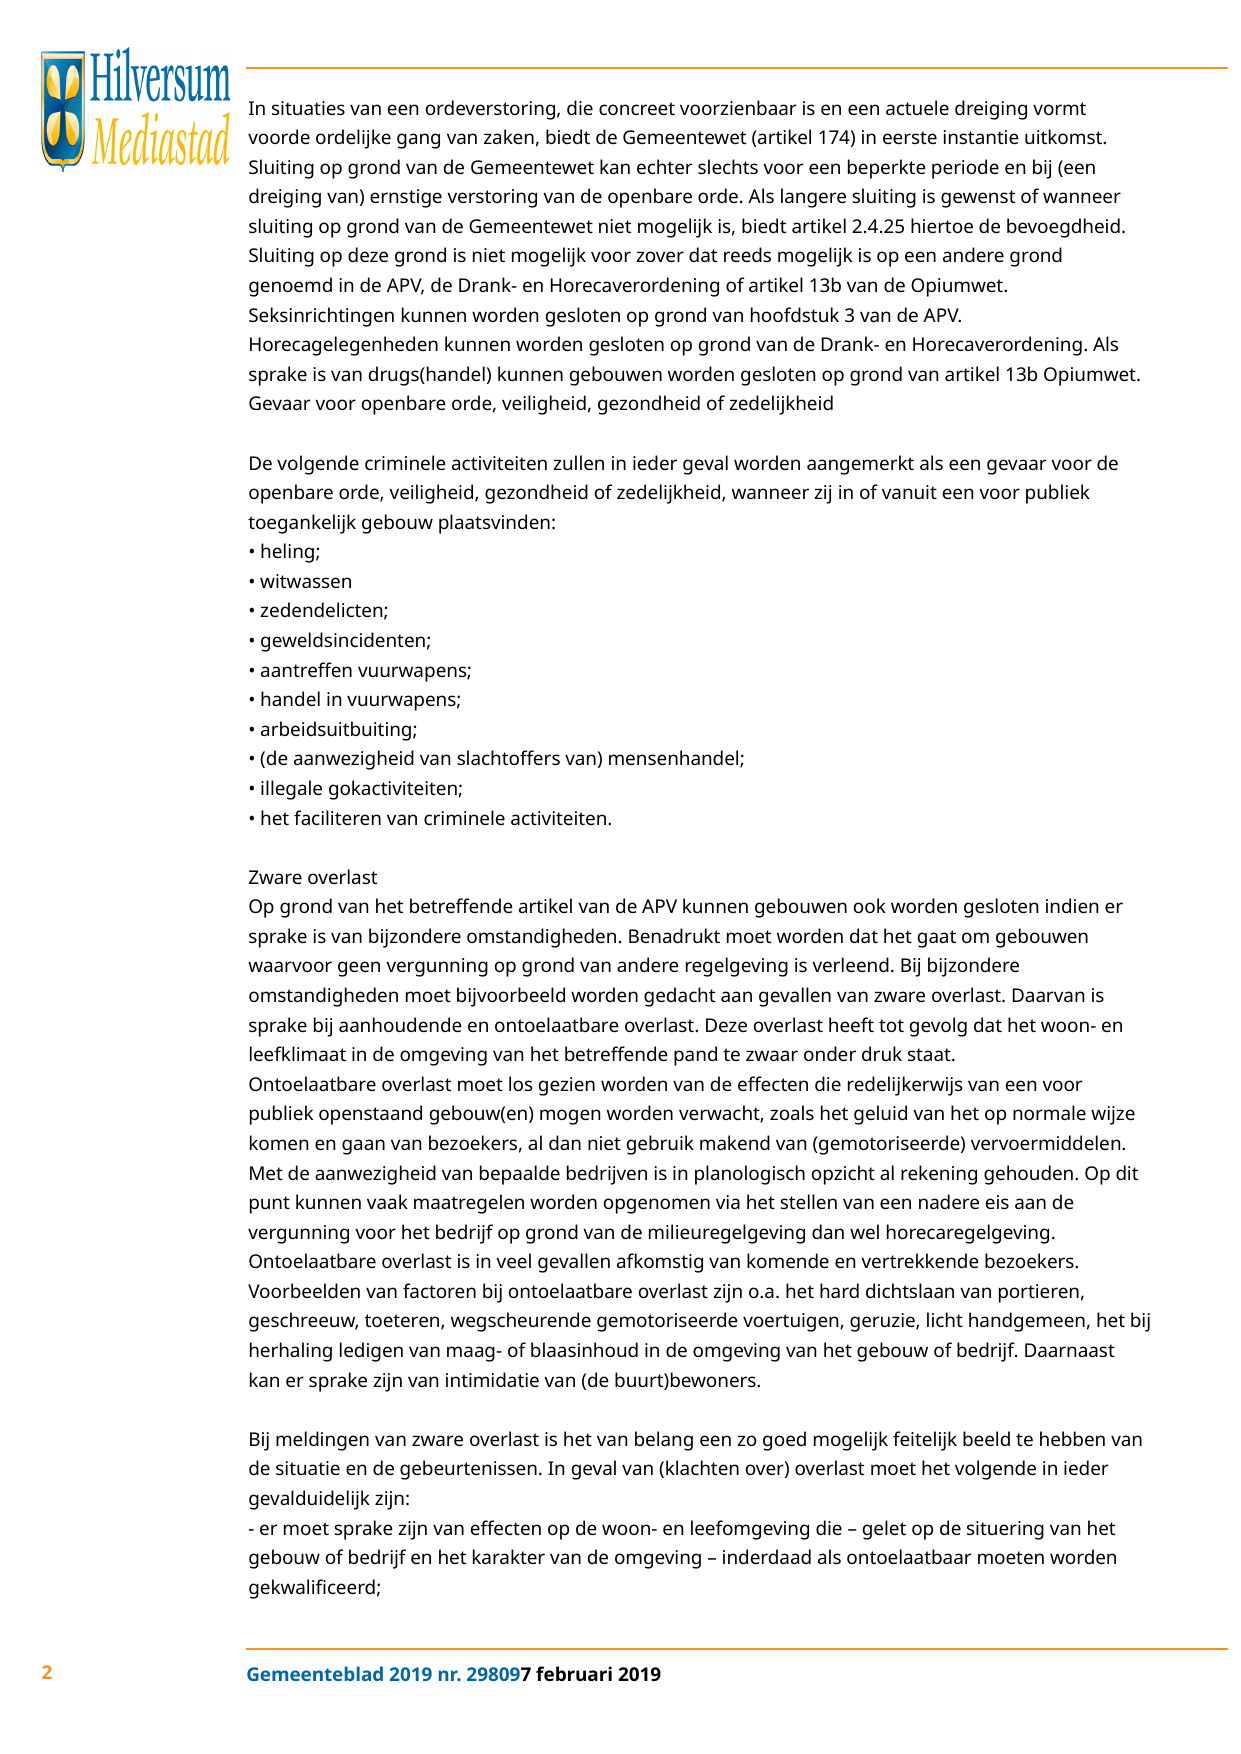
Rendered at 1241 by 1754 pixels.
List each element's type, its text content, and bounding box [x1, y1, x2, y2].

text • witwassen [248, 568, 1152, 594]
text Ontoelaatbare overlast moet los gezien worden van de effecten die redelijkerwijs van een voor publiek openstaand gebouw(en) mogen worden verwacht, zoals het geluid van het op normale wijze komen en gaan van bezoekers, al dan niet gebruik makend van (gemotoriseerde) vervoermiddelen. Met de aanwezigheid van bepaalde bedrijven is in planologisch opzicht al rekening gehouden. Op dit punt kunnen vaak maatregelen worden opgenomen via het stellen van een nadere eis aan de vergunning voor het bedrijf op grond van de milieuregelgeving dan wel horecaregelgeving. [248, 1071, 1152, 1245]
text Ontoelaatbare overlast is in veel gevallen afkomstig van komende en vertrekkende bezoekers. Voorbeelden van factoren bij ontoelaatbare overlast zijn o.a. het hard dichtslaan van portieren, geschreeuw, toeteren, wegscheurende gemotoriseerde voertuigen, geruzie, licht handgemeen, het bij herhaling ledigen van maag- of blaasinhoud in de omgeving van het gebouw of bedrijf. Daarnaast kan er sprake zijn van intimidatie van (de buurt)bewoners. [248, 1248, 1152, 1393]
text • aantreffen vuurwapens; [248, 657, 1152, 683]
text • arbeidsuitbuiting; [248, 716, 1152, 742]
picture [41, 47, 231, 172]
text Bij meldingen van zware overlast is het van belang een zo goed mogelijk feitelijk beeld te hebben van de situatie en de gebeurtenissen. In geval van (klachten over) overlast moet het volgende in ieder gevalduidelijk zijn: [248, 1426, 1152, 1511]
text • zedendelicten; [248, 598, 1152, 623]
text Zware overlast [248, 864, 1152, 890]
text • heling; [248, 538, 1152, 564]
text • het faciliteren van criminele activiteiten. [248, 805, 1152, 831]
text • (de aanwezigheid van slachtoffers van) mensenhandel; [248, 746, 1152, 771]
text • geweldsincidenten; [248, 627, 1152, 653]
text Gevaar voor openbare orde, veiligheid, gezondheid of zedelijkheid [248, 391, 1152, 416]
text - er moet sprake zijn van effecten op de woon- en leefomgeving die – gelet op de situering van het gebouw of bedrijf en het karakter van de omgeving – inderdaad als ontoelaatbaar moeten worden gekwalificeerd; [248, 1515, 1152, 1600]
text De volgende criminele activiteiten zullen in ieder geval worden aangemerkt als een gevaar voor de openbare orde, veiligheid, gezondheid of zedelijkheid, wanneer zij in of vanuit een voor publiek toegankelijk gebouw plaatsvinden: [248, 450, 1152, 535]
text Op grond van het betreffende artikel van de APV kunnen gebouwen ook worden gesloten indien er sprake is van bijzondere omstandigheden. Benadrukt moet worden dat het gaat om gebouwen waarvoor geen vergunning op grond van andere regelgeving is verleend. Bij bijzondere omstandigheden moet bijvoorbeeld worden gedacht aan gevallen van zware overlast. Daarvan is sprake bij aanhoudende en ontoelaatbare overlast. Deze overlast heeft tot gevolg dat het woon- en leefklimaat in de omgeving van het betreffende pand te zwaar onder druk staat. [248, 893, 1152, 1067]
text In situaties van een ordeverstoring, die concreet voorzienbaar is en een actuele dreiging vormt voorde ordelijke gang van zaken, biedt de Gemeentewet (artikel 174) in eerste instantie uitkomst. Sluiting op grond van de Gemeentewet kan echter slechts voor een beperkte periode en bij (een dreiging van) ernstige verstoring van de openbare orde. Als langere sluiting is gewenst of wanneer sluiting op grond van de Gemeentewet niet mogelijk is, biedt artikel 2.4.25 hiertoe de bevoegdheid. Sluiting op deze grond is niet mogelijk voor zover dat reeds mogelijk is op een andere grond genoemd in de APV, de Drank- en Horecaverordening of artikel 13b van de Opiumwet. Seksinrichtingen kunnen worden gesloten op grond van hoofdstuk 3 van de APV. Horecagelegenheden kunnen worden gesloten op grond van de Drank- en Horecaverordening. Als sprake is van drugs(handel) kunnen gebouwen worden gesloten op grond van artikel 13b Opiumwet. [248, 95, 1152, 387]
text • illegale gokactiviteiten; [248, 775, 1152, 801]
text • handel in vuurwapens; [248, 686, 1152, 712]
